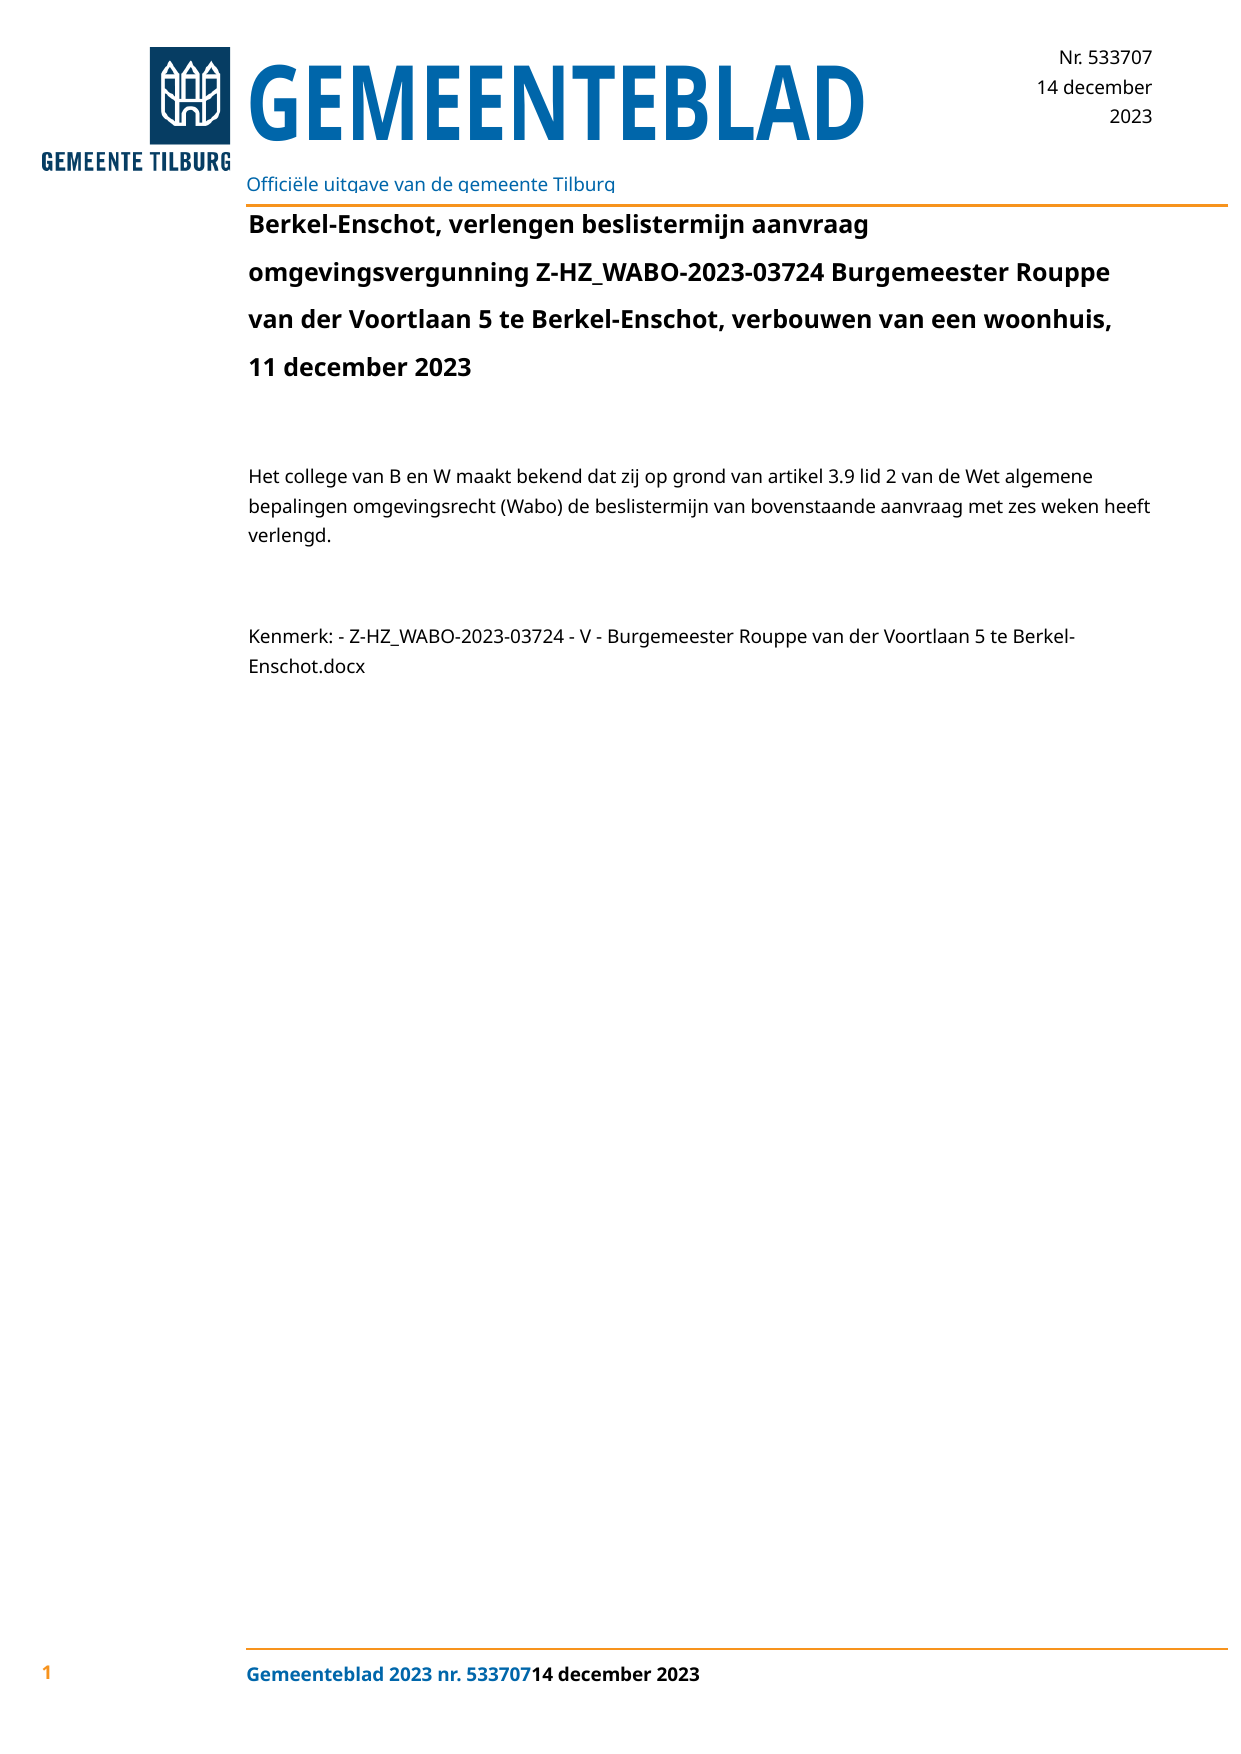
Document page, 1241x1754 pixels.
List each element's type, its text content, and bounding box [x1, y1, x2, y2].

text Berkel-Enschot, verlengen beslistermijn aanvraag omgevingsvergunning Z-HZ_WABO-2023-03724 Burgemeester Rouppe van der Voortlaan 5 te Berkel-Enschot, verbouwen van een woonhuis, 11 december 2023 [248, 207, 1152, 384]
text Het college van B en W maakt bekend dat zij op grond van artikel 3.9 lid 2 van de Wet algemene bepalingen omgevingsrecht (Wabo) de beslistermijn van bovenstaande aanvraag met zes weken heeft verlengd. [248, 463, 1152, 548]
picture [41, 47, 231, 172]
text Kenmerk: - Z-HZ_WABO-2023-03724 - V - Burgemeester Rouppe van der Voortlaan 5 te Berkel-Enschot.docx [248, 623, 1152, 679]
